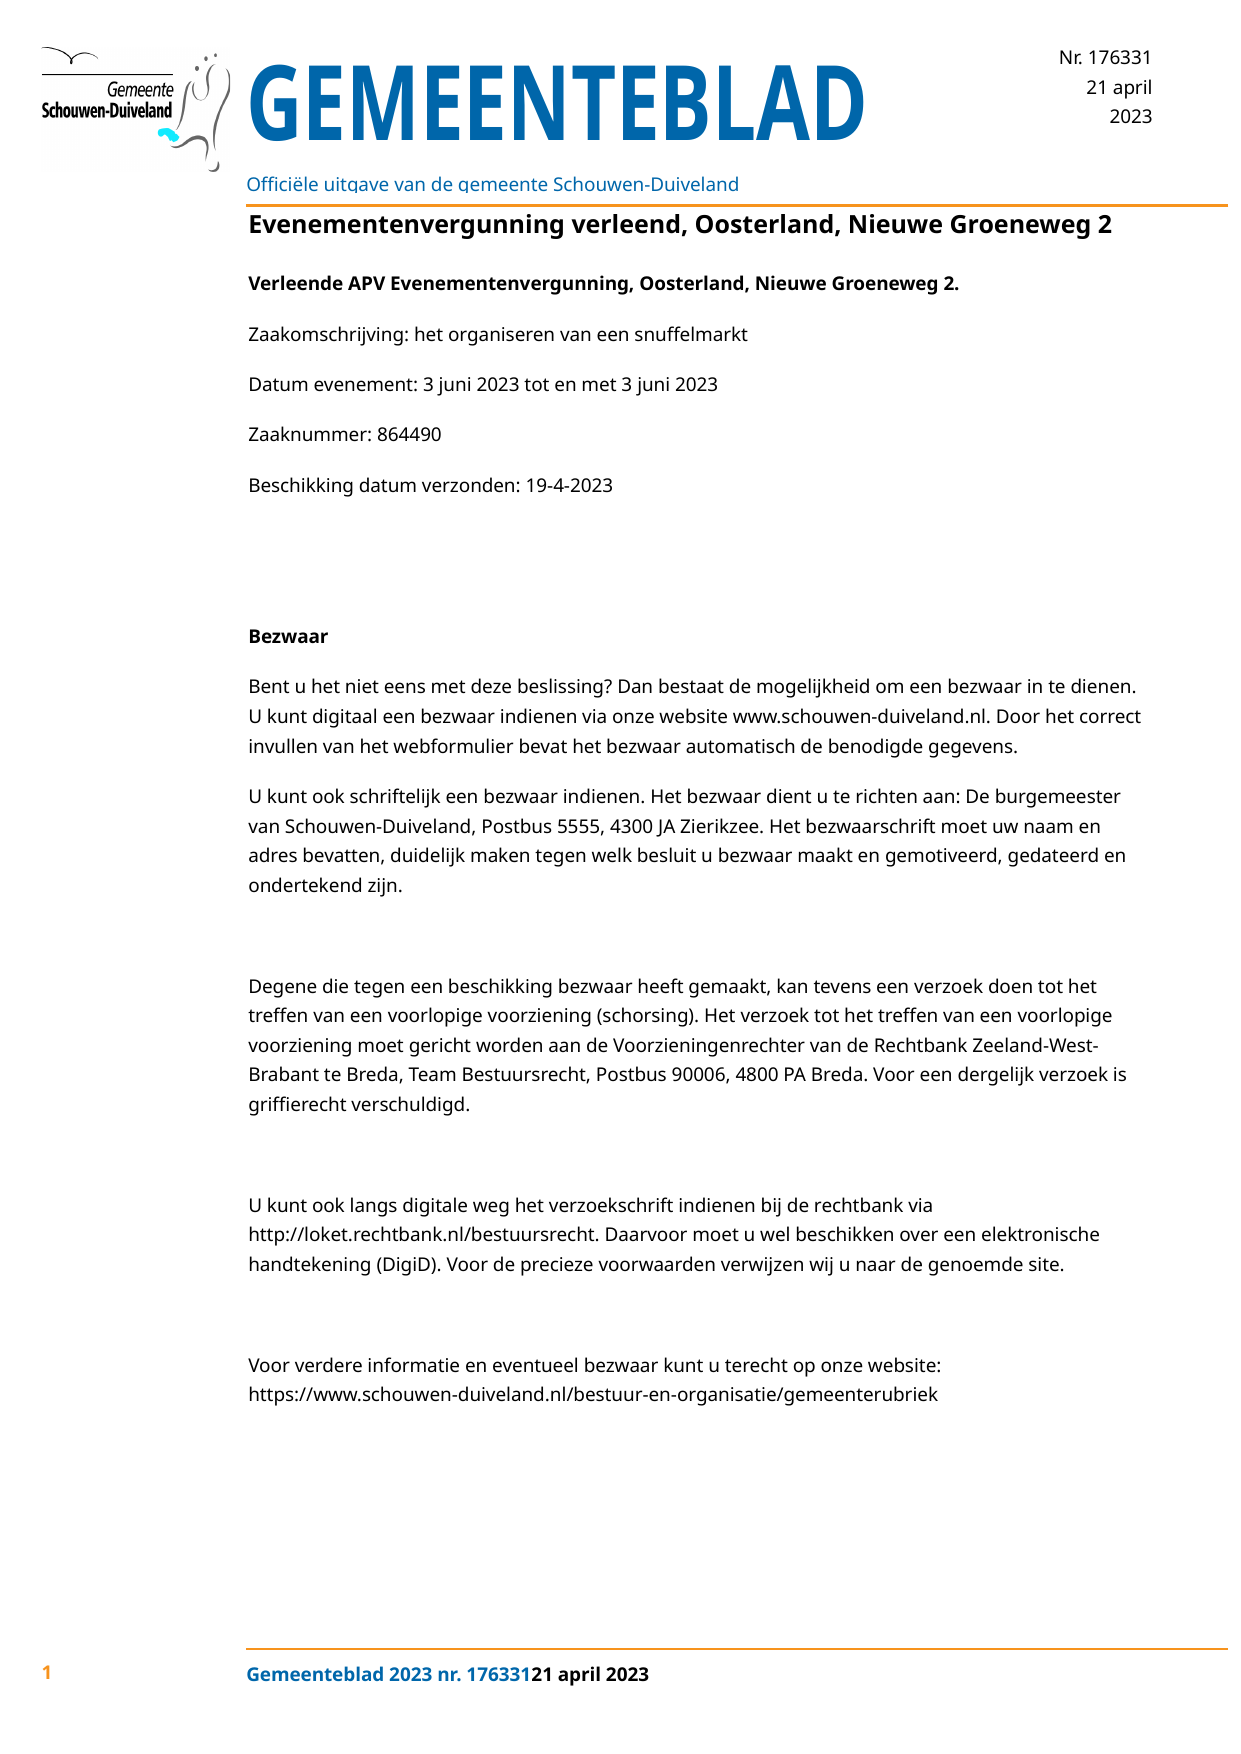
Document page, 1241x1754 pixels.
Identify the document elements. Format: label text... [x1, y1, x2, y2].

text Verleende APV Evenementenvergunning, Oosterland, Nieuwe Groeneweg 2. [248, 270, 1152, 296]
text Beschikking datum verzonden: 19-4-2023 [248, 472, 1152, 498]
text Bent u het niet eens met deze beslissing? Dan bestaat de mogelijkheid om een bezwaar in te dienen. U kunt digitaal een bezwaar indienen via onze website www.schouwen-duiveland.nl. Door het correct invullen van het webformulier bevat het bezwaar automatisch de benodigde gegevens. [248, 674, 1152, 758]
text Zaaknummer: 864490 [248, 422, 1152, 447]
text Evenementenvergunning verleend, Oosterland, Nieuwe Groeneweg 2 [248, 207, 1152, 241]
picture [41, 47, 231, 172]
text U kunt ook langs digitale weg het verzoekschrift indienen bij de rechtbank via http://loket.rechtbank.nl/bestuursrecht. Daarvoor moet u wel beschikken over een elektronische handtekening (DigiD). Voor de precieze voorwaarden verwijzen wij u naar de genoemde site. [248, 1192, 1152, 1277]
text Datum evenement: 3 juni 2023 tot en met 3 juni 2023 [248, 371, 1152, 397]
text Voor verdere informatie en eventueel bezwaar kunt u terecht op onze website: https://www.schouwen-duiveland.nl/bestuur-en-organisatie/gemeenterubriek [248, 1352, 1152, 1407]
text U kunt ook schriftelijk een bezwaar indienen. Het bezwaar dient u te richten aan: De burgemeester van Schouwen-Duiveland, Postbus 5555, 4300 JA Zierikzee. Het bezwaarschrift moet uw naam en adres bevatten, duidelijk maken tegen welk besluit u bezwaar maakt en gemotiveerd, gedateerd en ondertekend zijn. [248, 783, 1152, 898]
text Degene die tegen een beschikking bezwaar heeft gemaakt, kan tevens een verzoek doen tot het treffen van een voorlopige voorziening (schorsing). Het verzoek tot het treffen van een voorlopige voorziening moet gericht worden aan de Voorzieningenrechter van de Rechtbank Zeeland-West-Brabant te Breda, Team Bestuursrecht, Postbus 90006, 4800 PA Breda. Voor een dergelijk verzoek is griffierecht verschuldigd. [248, 973, 1152, 1117]
text Zaakomschrijving: het organiseren van een snuffelmarkt [248, 321, 1152, 346]
text Bezwaar [248, 623, 1152, 649]
